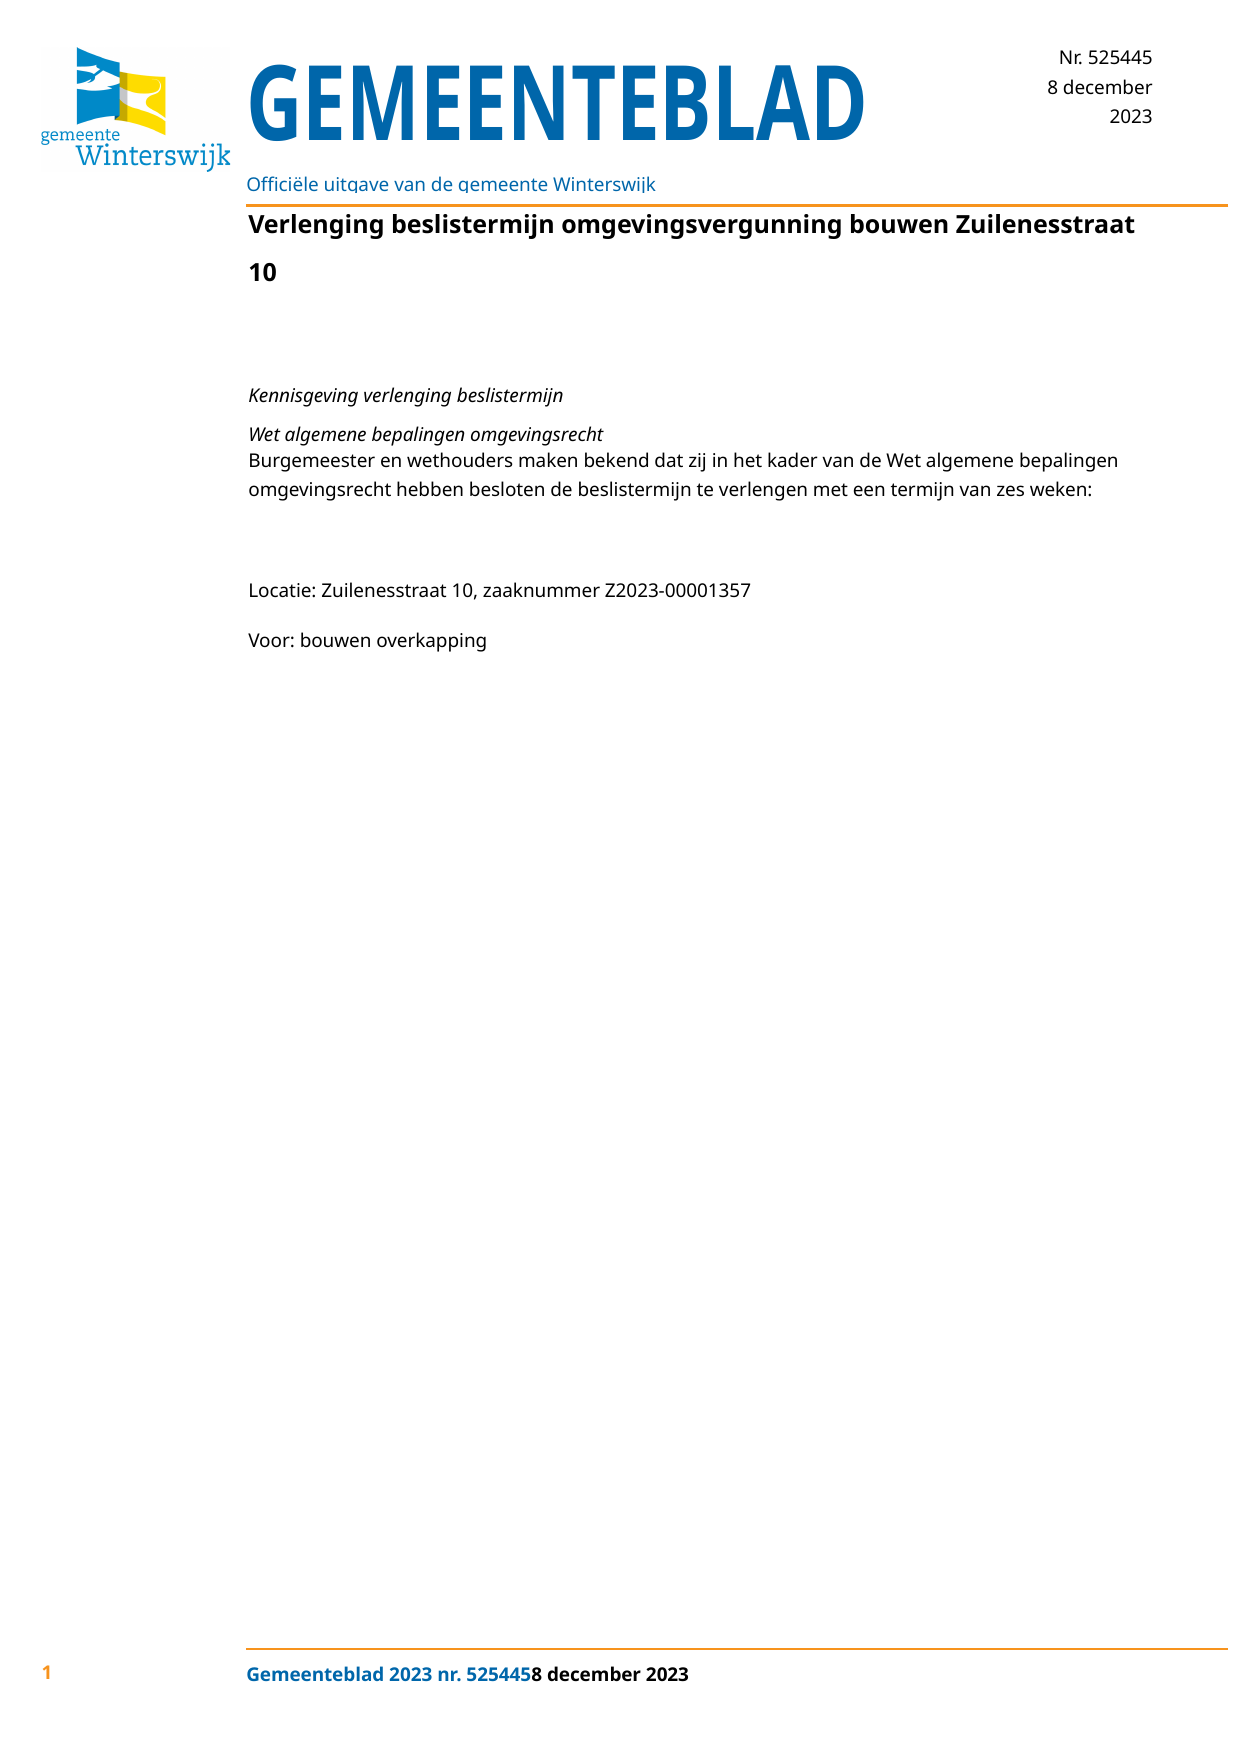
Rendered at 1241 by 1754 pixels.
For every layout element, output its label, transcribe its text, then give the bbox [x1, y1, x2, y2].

text Kennisgeving verlenging beslistermijn [248, 382, 1152, 408]
text Wet algemene bepalingen omgevingsrecht [248, 421, 1152, 447]
text Verlenging beslistermijn omgevingsvergunning bouwen Zuilenesstraat 10 [248, 207, 1152, 288]
text Voor: bouwen overkapping [248, 628, 1152, 653]
picture [225, 153, 231, 162]
picture [41, 47, 231, 172]
text Burgemeester en wethouders maken bekend dat zij in het kader van de Wet algemene bepalingen omgevingsrecht hebben besloten de beslistermijn te verlengen met een termijn van zes weken: [248, 447, 1152, 502]
text Locatie: Zuilenesstraat 10, zaaknummer Z2023-00001357 [248, 577, 1152, 603]
